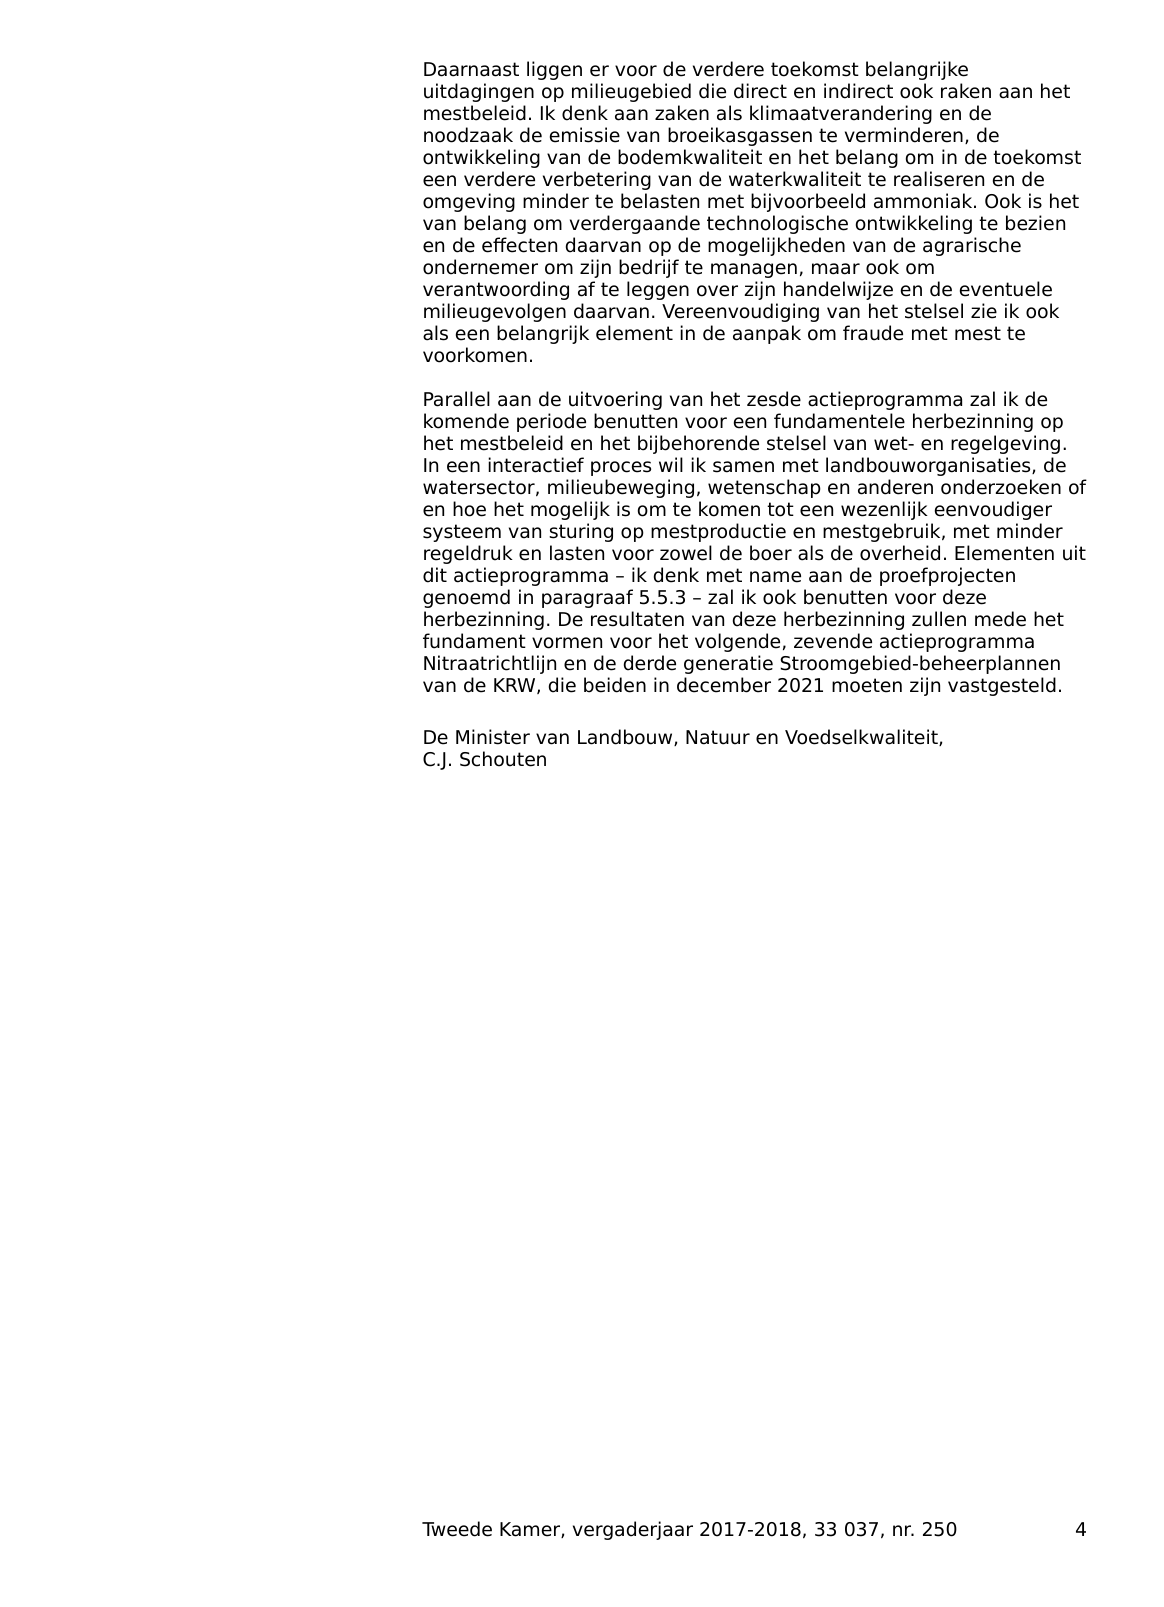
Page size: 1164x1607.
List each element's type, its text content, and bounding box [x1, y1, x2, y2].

text Parallel aan de uitvoering van het zesde actieprogramma zal ik de komende periode benutten voor een fundamentele herbezinning op het mestbeleid en het bijbehorende stelsel van wet- en regelgeving. In een interactief proces wil ik samen met landbouworganisaties, de watersector, milieubeweging, wetenschap en anderen onderzoeken of en hoe het mogelijk is om te komen tot een wezenlijk eenvoudiger systeem van sturing op mestproductie en mestgebruik, met minder regeldruk en lasten voor zowel de boer als de overheid. Elementen uit dit actieprogramma – ik denk met name aan de proefprojecten genoemd in paragraaf 5.5.3 – zal ik ook benutten voor deze herbezinning. De resultaten van deze herbezinning zullen mede het fundament vormen voor het volgende, zevende actieprogramma Nitraatrichtlijn en de derde generatie Stroomgebied-beheerplannen van de KRW, die beiden in december 2021 moeten zijn vastgesteld. [422, 389, 1087, 697]
text De Minister van Landbouw, Natuur en Voedselkwaliteit, C.J. Schouten [422, 727, 1087, 771]
text Daarnaast liggen er voor de verdere toekomst belangrijke uitdagingen op milieugebied die direct en indirect ook raken aan het mestbeleid. Ik denk aan zaken als klimaatverandering en de noodzaak de emissie van broeikasgassen te verminderen, de ontwikkeling van de bodemkwaliteit en het belang om in de toekomst een verdere verbetering van de waterkwaliteit te realiseren en de omgeving minder te belasten met bijvoorbeeld ammoniak. Ook is het van belang om verdergaande technologische ontwikkeling te bezien en de effecten daarvan op de mogelijkheden van de agrarische ondernemer om zijn bedrijf te managen, maar ook om verantwoording af te leggen over zijn handelwijze en de eventuele milieugevolgen daarvan. Vereenvoudiging van het stelsel zie ik ook als een belangrijk element in de aanpak om fraude met mest te voorkomen. [422, 59, 1087, 367]
